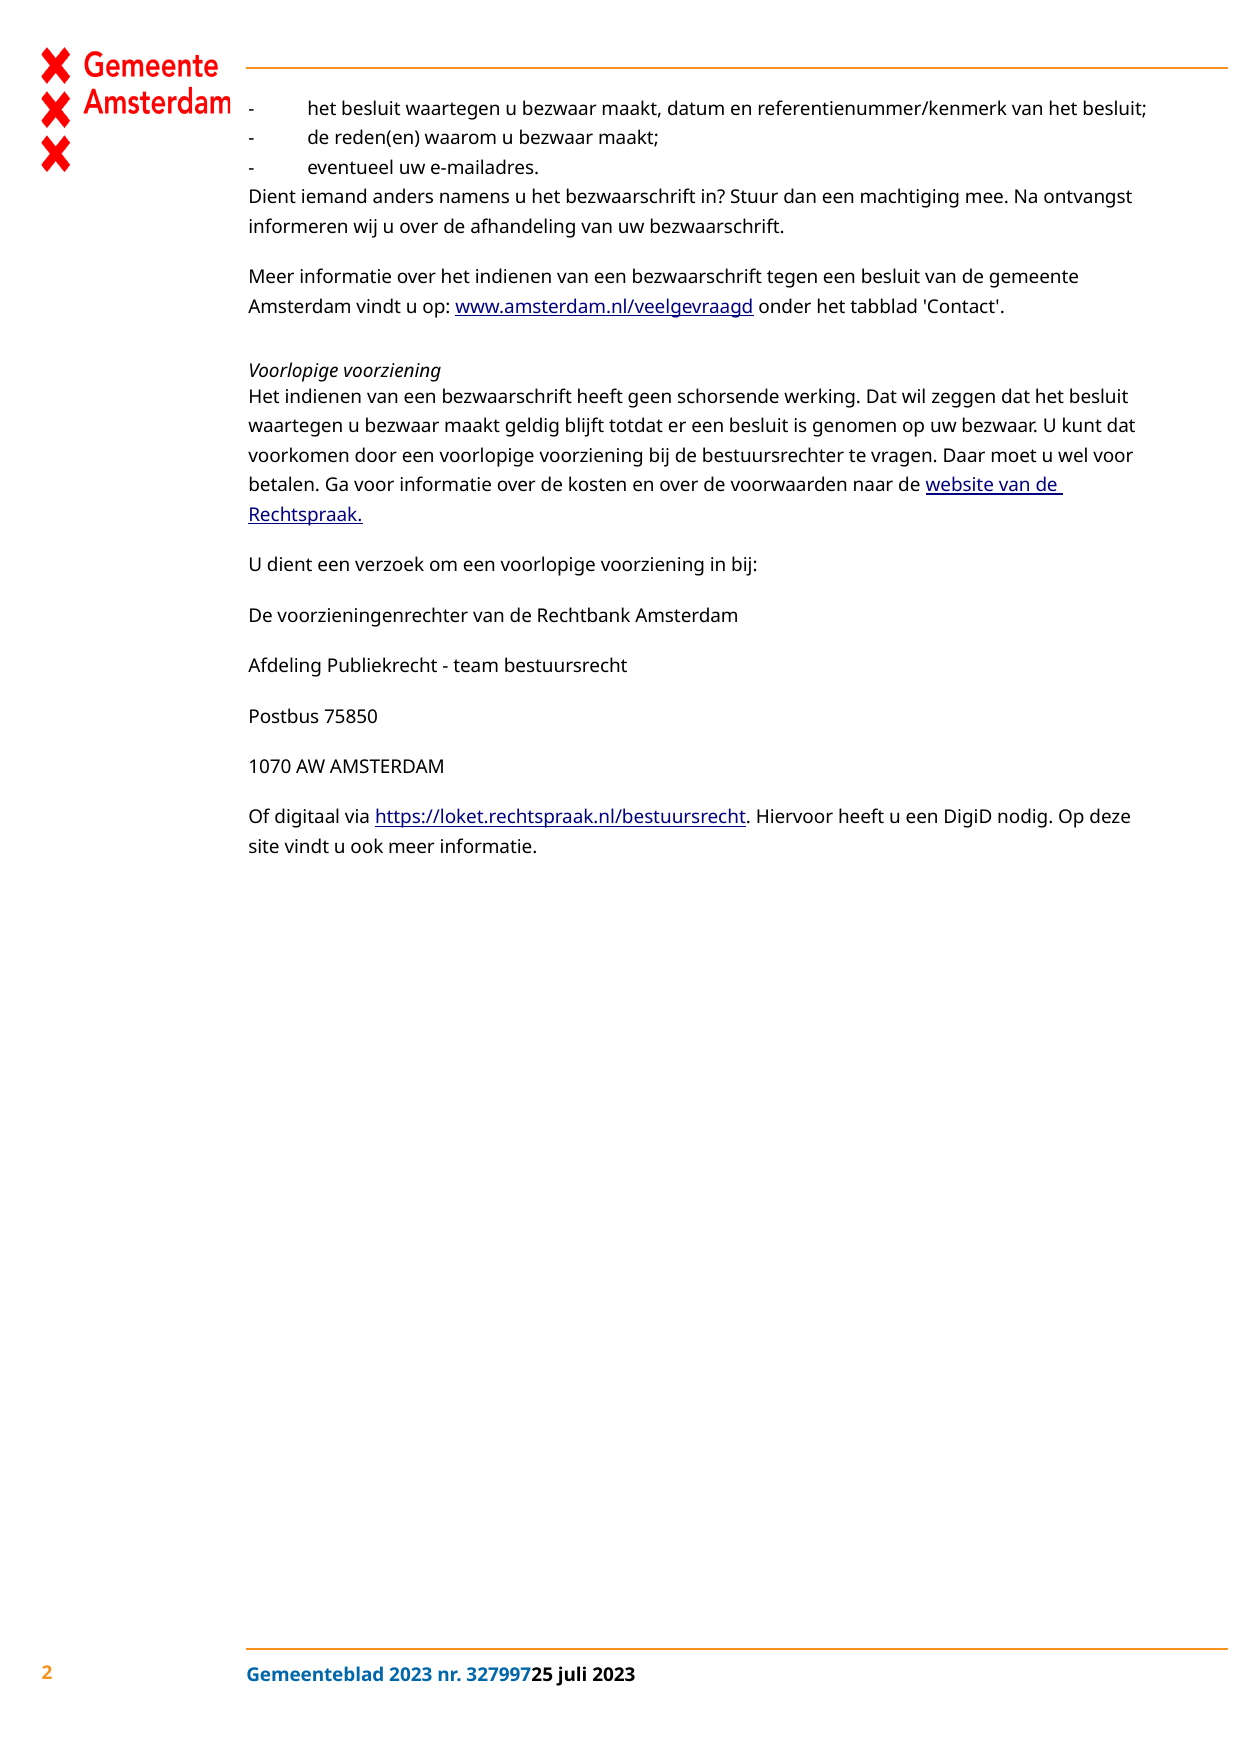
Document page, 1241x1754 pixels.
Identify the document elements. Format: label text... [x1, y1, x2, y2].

text Meer informatie over het indienen van een bezwaarschrift tegen een besluit van de gemeente Amsterdam vindt u op: www.amsterdam.nl/veelgevraagd onder het tabblad 'Contact'. [248, 263, 1152, 319]
text 1070 AW AMSTERDAM [248, 753, 1152, 779]
picture [41, 47, 231, 172]
text Of digitaal via https://loket.rechtspraak.nl/bestuursrecht. Hiervoor heeft u een DigiD nodig. Op deze site vindt u ook meer informatie. [248, 804, 1152, 859]
text Het indienen van een bezwaarschrift heeft geen schorsende werking. Dat wil zeggen dat het besluit waartegen u bezwaar maakt geldig blijft totdat er een besluit is genomen op uw bezwaar. U kunt dat voorkomen door een voorlopige voorziening bij de bestuursrechter te vragen. Daar moet u wel voor betalen. Ga voor informatie over de kosten en over de voorwaarden naar de website van de Rechtspraak. [248, 383, 1152, 527]
text Dient iemand anders namens u het bezwaarschrift in? Stuur dan een machtiging mee. Na ontvangst informeren wij u over de afhandeling van uw bezwaarschrift. [248, 183, 1152, 239]
text Afdeling Publiekrecht - team bestuursrecht [248, 652, 1152, 678]
list eventueel uw e-mailadres. [248, 154, 1152, 180]
text U dient een verzoek om een voorlopige voorziening in bij: [248, 552, 1152, 577]
text De voorzieningenrechter van de Rechtbank Amsterdam [248, 602, 1152, 628]
text Postbus 75850 [248, 703, 1152, 728]
list het besluit waartegen u bezwaar maakt, datum en referentienummer/kenmerk van het besluit; [248, 95, 1152, 121]
list de reden(en) waarom u bezwaar maakt; [248, 124, 1152, 150]
text Voorlopige voorziening [248, 357, 1152, 383]
